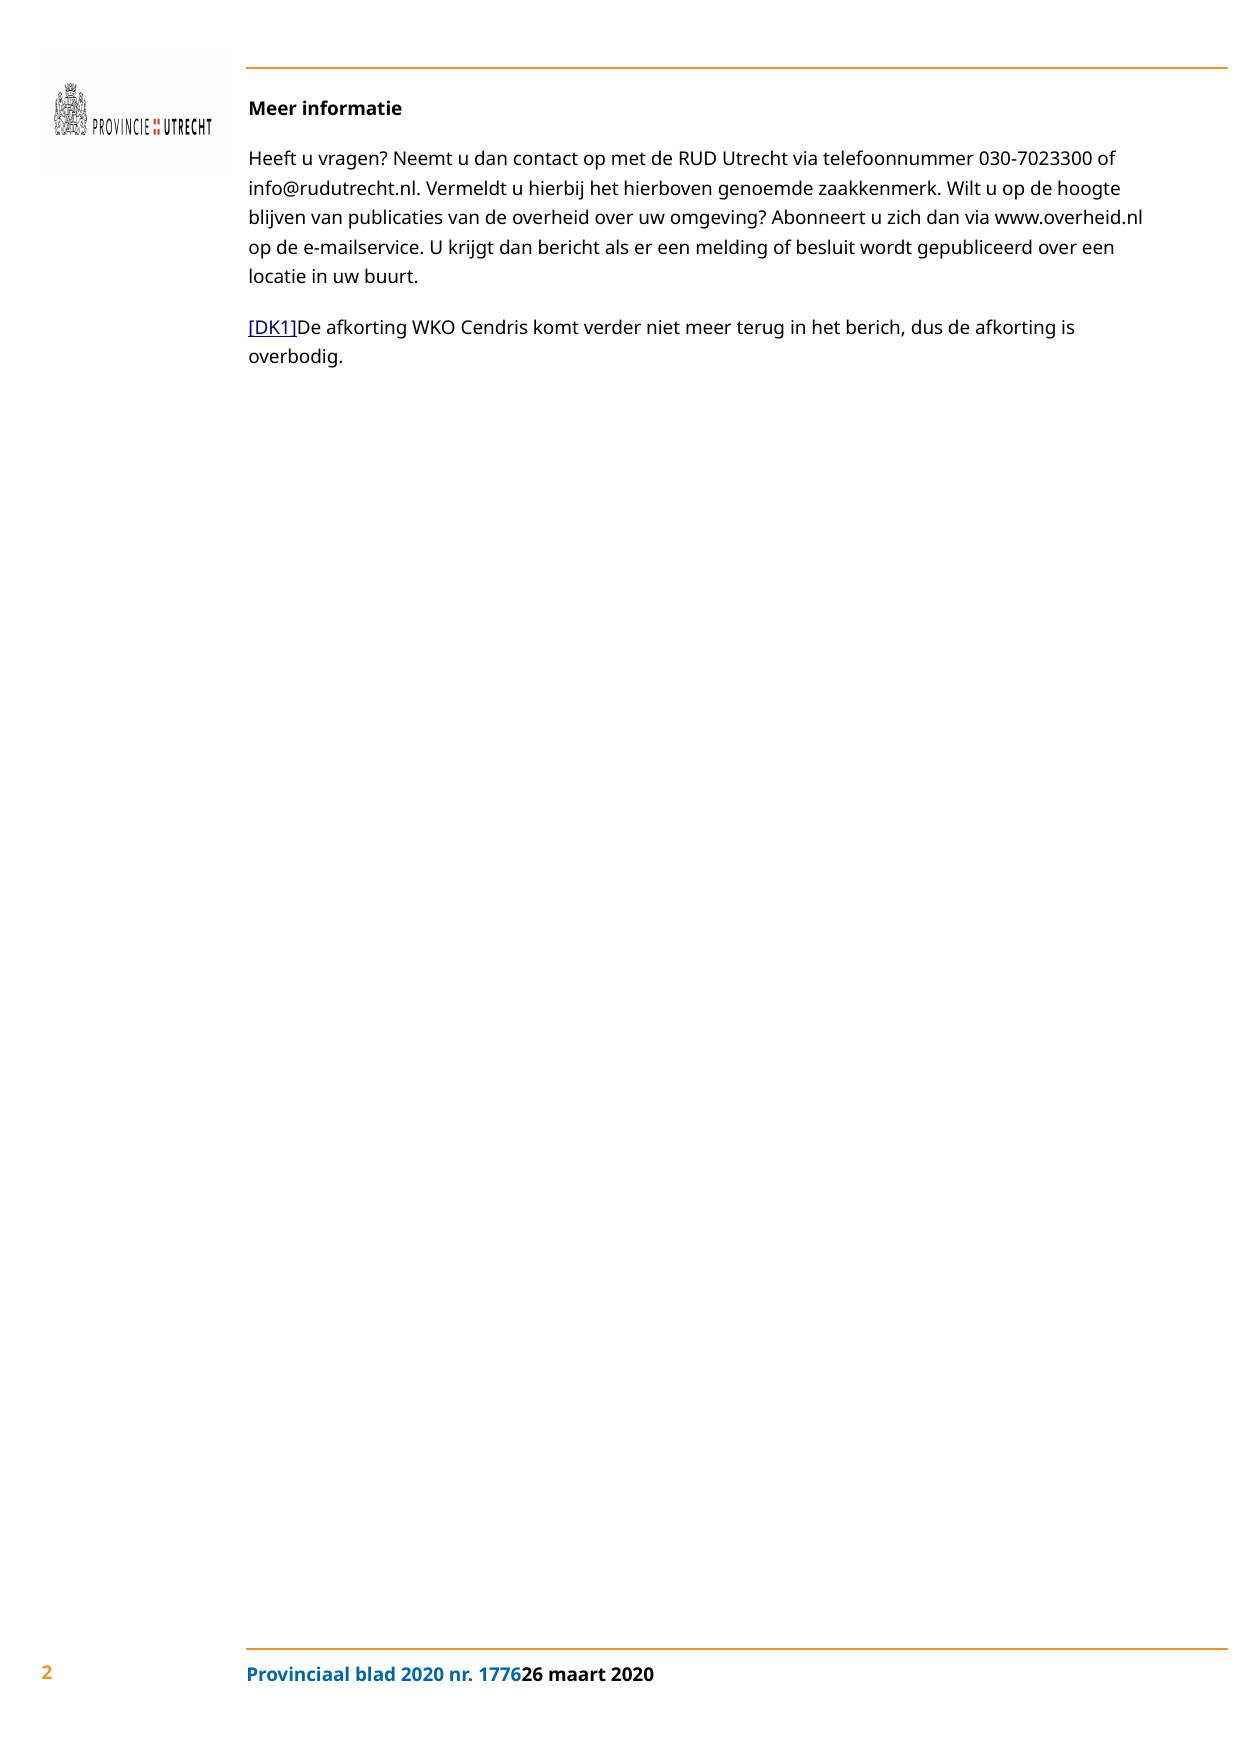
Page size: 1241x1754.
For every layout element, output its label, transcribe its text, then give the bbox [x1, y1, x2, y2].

text [DK1]De afkorting WKO Cendris komt verder niet meer terug in het berich, dus de afkorting is overbodig. [248, 314, 1152, 369]
picture [41, 47, 231, 172]
text Meer informatie [248, 95, 1152, 121]
text Heeft u vragen? Neemt u dan contact op met de RUD Utrecht via telefoonnummer 030-7023300 of info@rudutrecht.nl. Vermeldt u hierbij het hierboven genoemde zaakkenmerk. Wilt u op de hoogte blijven van publicaties van de overheid over uw omgeving? Abonneert u zich dan via www.overheid.nl op de e-mailservice. U krijgt dan bericht als er een melding of besluit wordt gepubliceerd over een locatie in uw buurt. [248, 145, 1152, 289]
